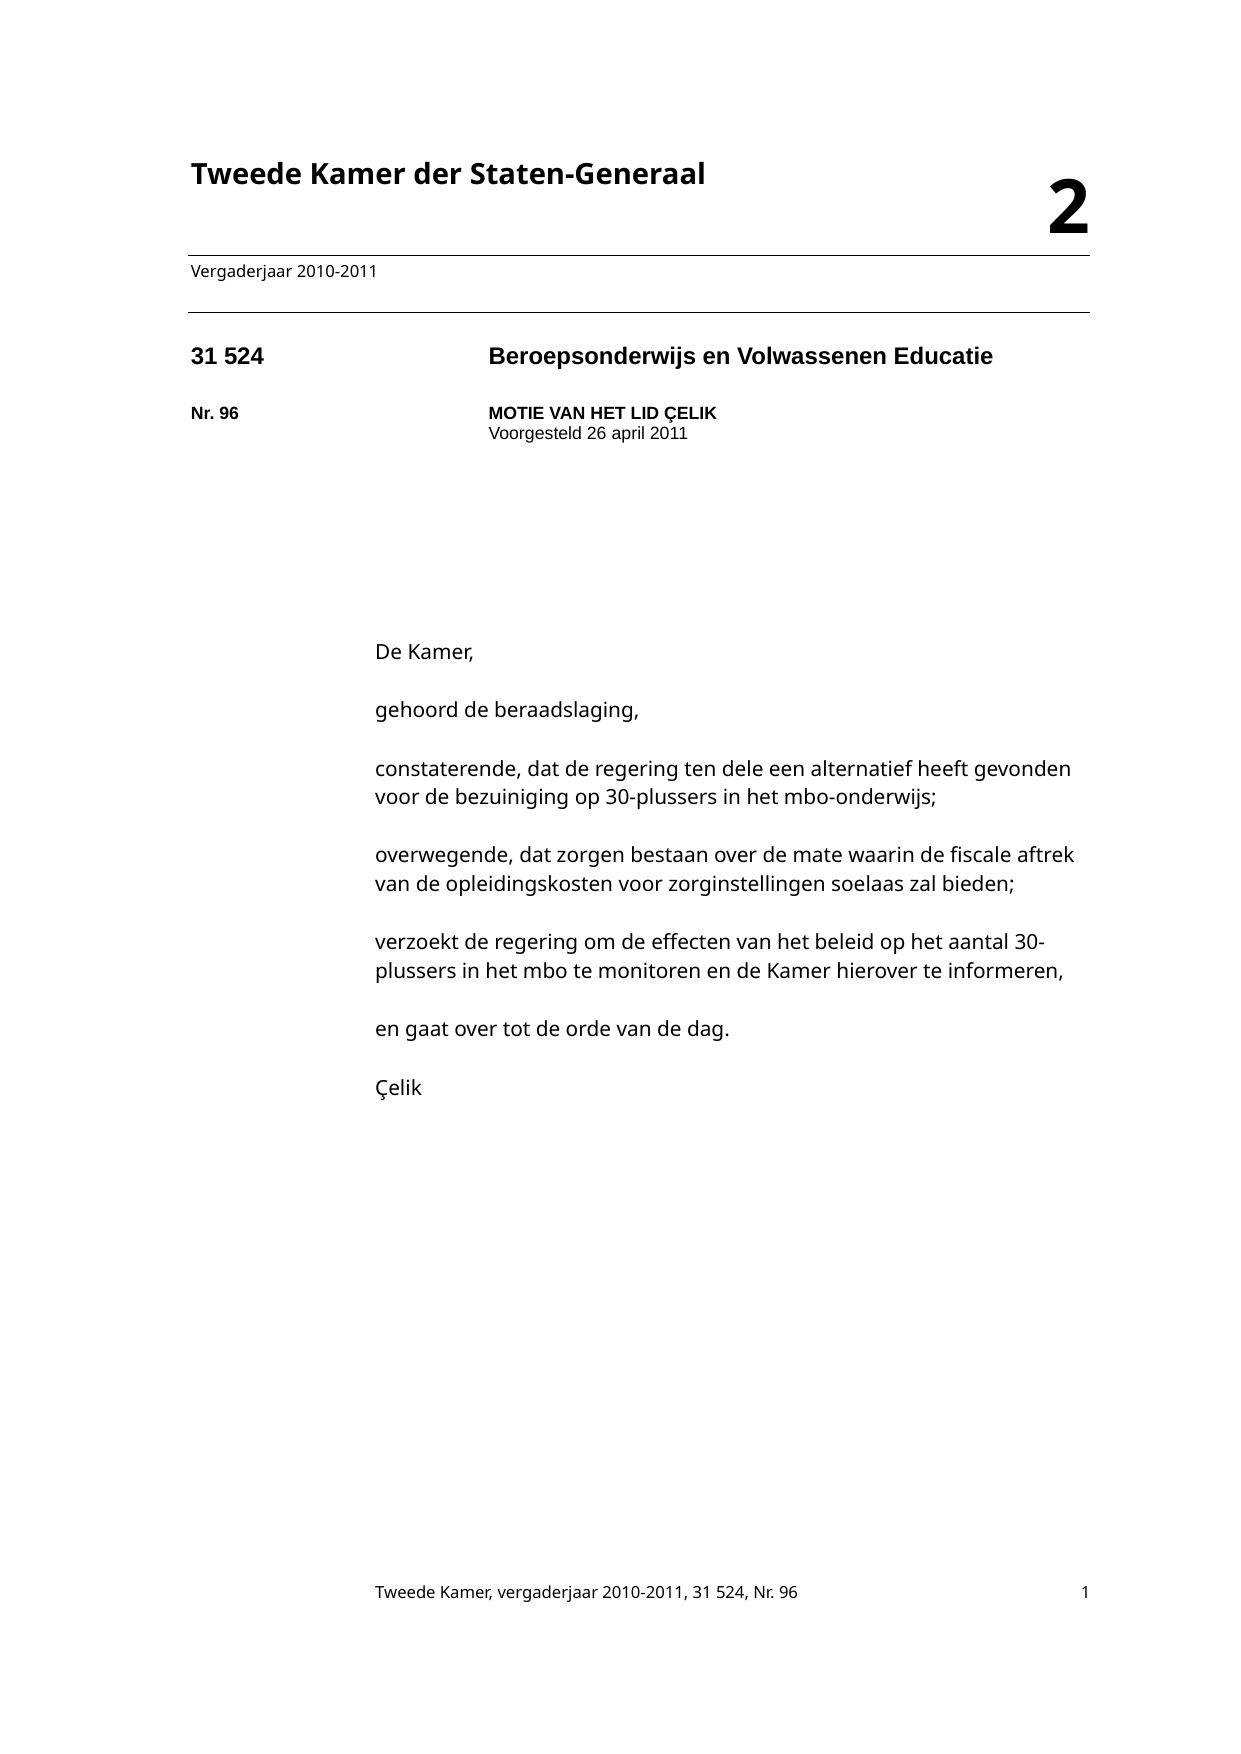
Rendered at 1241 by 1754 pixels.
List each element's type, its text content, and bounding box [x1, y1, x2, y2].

table_cell MOTIE VAN HET LID ÇELIK Voorgesteld 26 april 2011 [485, 399, 1090, 518]
table_header 2 [910, 150, 1090, 255]
table_header Tweede Kamer der Staten-Generaal [188, 150, 909, 255]
table_cell 31 524 [188, 339, 485, 399]
text De Kamer, [375, 637, 1090, 665]
table_cell [188, 313, 485, 339]
text en gaat over tot de orde van de dag. [375, 1014, 1090, 1043]
text gehoord de beraadslaging, [375, 695, 1090, 724]
text constaterende, dat de regering ten dele een alternatief heeft gevonden voor de bezuiniging op 30-plussers in het mbo-onderwijs; [375, 754, 1090, 811]
text overwegende, dat zorgen bestaan over de mate waarin de fiscale aftrek van de opleidingskosten voor zorginstellingen soelaas zal bieden; [375, 841, 1090, 897]
table_cell [485, 313, 1090, 339]
table_cell Beroepsonderwijs en Volwassenen Educatie [485, 339, 1090, 399]
table_cell Nr. 96 [188, 399, 485, 518]
table_cell [485, 256, 1090, 312]
text Çelik [375, 1073, 1090, 1101]
text verzoekt de regering om de effecten van het beleid op het aantal 30-plussers in het mbo te monitoren en de Kamer hierover te informeren, [375, 927, 1090, 984]
table_cell Vergaderjaar 2010-2011 [188, 256, 485, 312]
